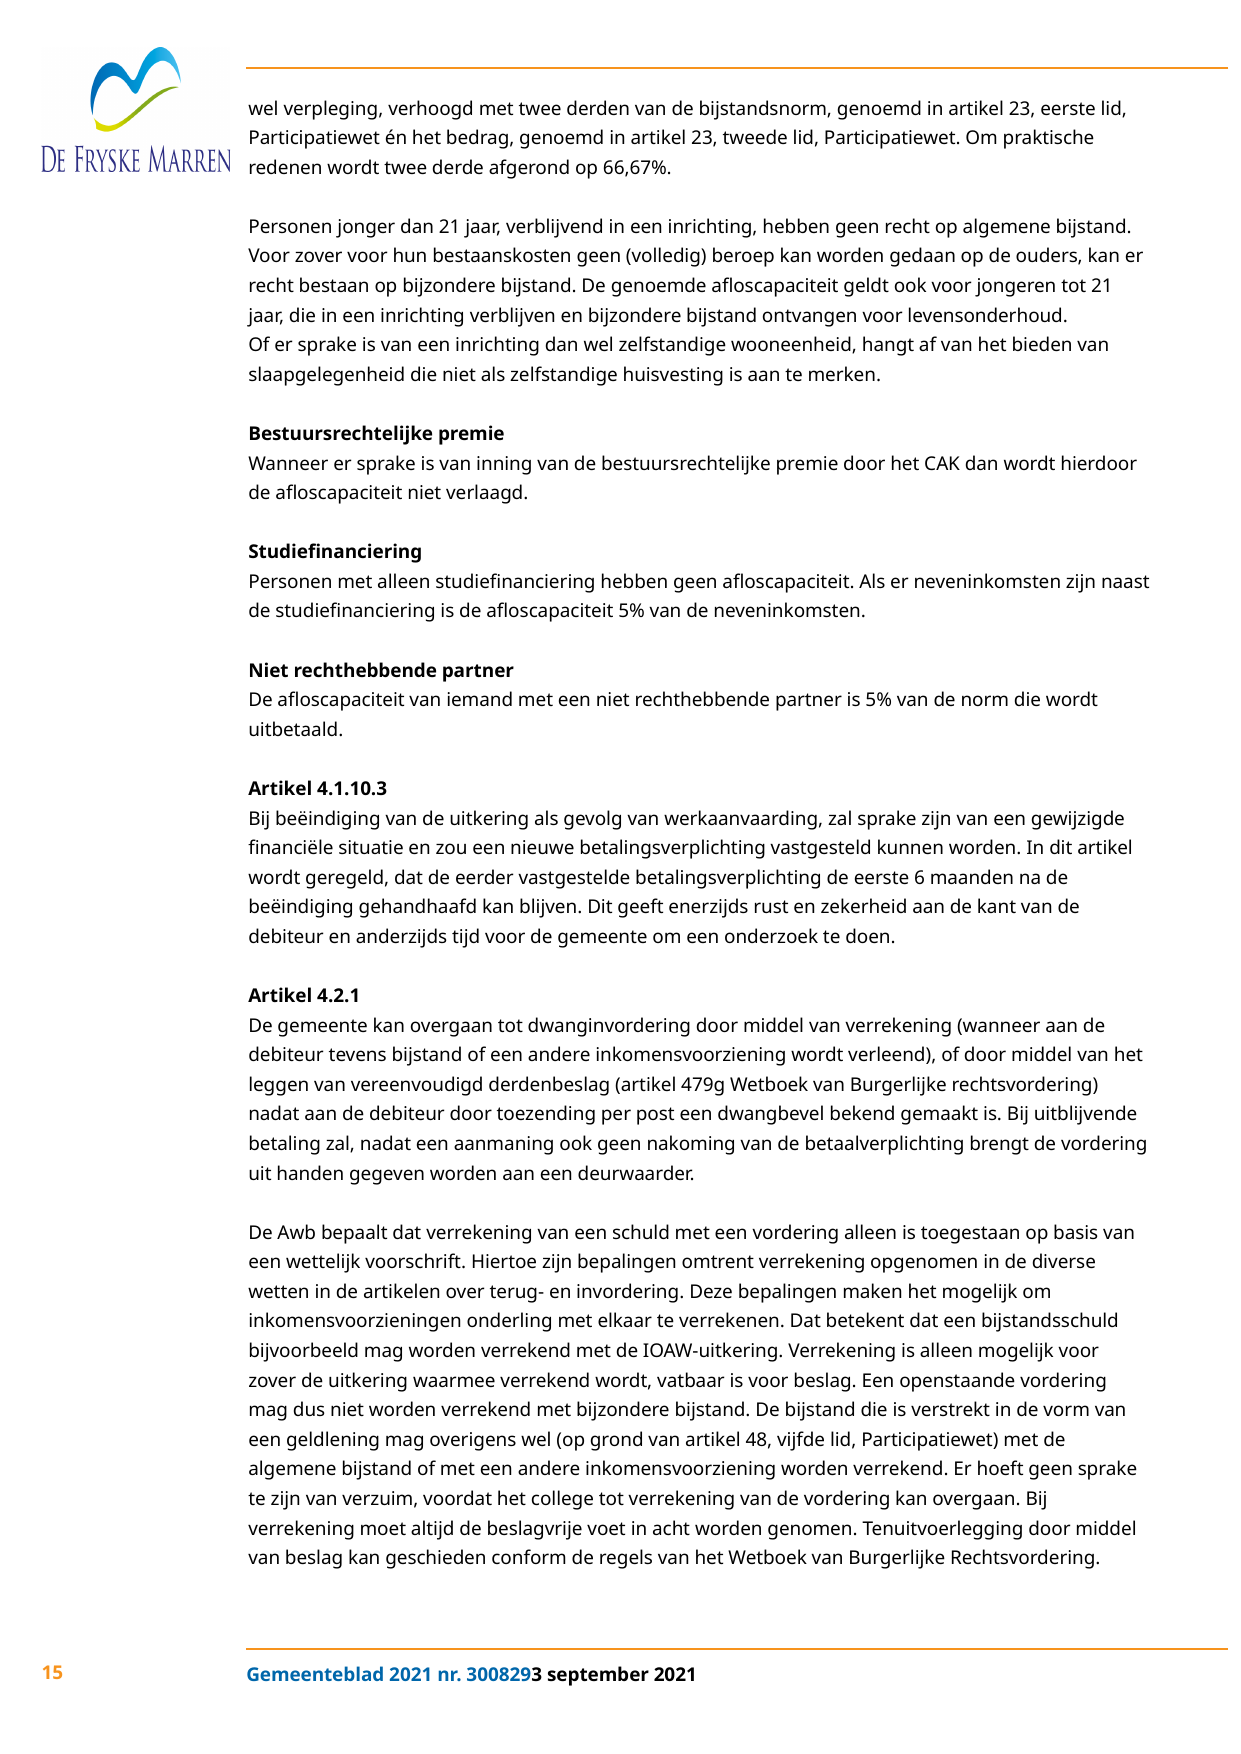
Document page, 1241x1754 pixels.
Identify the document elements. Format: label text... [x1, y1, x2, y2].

text Artikel 4.1.10.3 [248, 775, 1152, 801]
text Artikel 4.2.1 [248, 982, 1152, 1008]
text De Awb bepaalt dat verrekening van een schuld met een vordering alleen is toegestaan op basis van een wettelijk voorschrift. Hiertoe zijn bepalingen omtrent verrekening opgenomen in de diverse wetten in de artikelen over terug- en invordering. Deze bepalingen maken het mogelijk om inkomensvoorzieningen onderling met elkaar te verrekenen. Dat betekent dat een bijstandsschuld bijvoorbeeld mag worden verrekend met de IOAW-uitkering. Verrekening is alleen mogelijk voor zover de uitkering waarmee verrekend wordt, vatbaar is voor beslag. Een openstaande vordering mag dus niet worden verrekend met bijzondere bijstand. De bijstand die is verstrekt in de vorm van een geldlening mag overigens wel (op grond van artikel 48, vijfde lid, Participatiewet) met de algemene bijstand of met een andere inkomensvoorziening worden verrekend. Er hoeft geen sprake te zijn van verzuim, voordat het college tot verrekening van de vordering kan overgaan. Bij verrekening moet altijd de beslagvrije voet in acht worden genomen. Tenuitvoerlegging door middel van beslag kan geschieden conform de regels van het Wetboek van Burgerlijke Rechtsvordering. [248, 1219, 1152, 1570]
text Personen met alleen studiefinanciering hebben geen afloscapaciteit. Als er neveninkomsten zijn naast de studiefinanciering is de afloscapaciteit 5% van de neveninkomsten. [248, 568, 1152, 623]
text Wanneer er sprake is van inning van de bestuursrechtelijke premie door het CAK dan wordt hierdoor de afloscapaciteit niet verlaagd. [248, 450, 1152, 505]
text Niet rechthebbende partner [248, 657, 1152, 683]
text Bestuursrechtelijke premie [248, 420, 1152, 446]
text De gemeente kan overgaan tot dwanginvordering door middel van verrekening (wanneer aan de debiteur tevens bijstand of een andere inkomensvoorziening wordt verleend), of door middel van het leggen van vereenvoudigd derdenbeslag (artikel 479g Wetboek van Burgerlijke rechtsvordering) nadat aan de debiteur door toezending per post een dwangbevel bekend gemaakt is. Bij uitblijvende betaling zal, nadat een aanmaning ook geen nakoming van de betaalverplichting brengt de vordering uit handen gegeven worden aan een deurwaarder. [248, 1012, 1152, 1186]
text Personen jonger dan 21 jaar, verblijvend in een inrichting, hebben geen recht op algemene bijstand. Voor zover voor hun bestaanskosten geen (volledig) beroep kan worden gedaan op de ouders, kan er recht bestaan op bijzondere bijstand. De genoemde afloscapaciteit geldt ook voor jongeren tot 21 jaar, die in een inrichting verblijven en bijzondere bijstand ontvangen voor levensonderhoud. [248, 213, 1152, 328]
text De afloscapaciteit van iemand met een niet rechthebbende partner is 5% van de norm die wordt uitbetaald. [248, 686, 1152, 742]
text Studiefinanciering [248, 538, 1152, 564]
picture [41, 47, 231, 172]
text Of er sprake is van een inrichting dan wel zelfstandige wooneenheid, hangt af van het bieden van slaapgelegenheid die niet als zelfstandige huisvesting is aan te merken. [248, 331, 1152, 387]
text wel verpleging, verhoogd met twee derden van de bijstandsnorm, genoemd in artikel 23, eerste lid, Participatiewet én het bedrag, genoemd in artikel 23, tweede lid, Participatiewet. Om praktische redenen wordt twee derde afgerond op 66,67%. [248, 95, 1152, 180]
text Bij beëindiging van de uitkering als gevolg van werkaanvaarding, zal sprake zijn van een gewijzigde financiële situatie en zou een nieuwe betalingsverplichting vastgesteld kunnen worden. In dit artikel wordt geregeld, dat de eerder vastgestelde betalingsverplichting de eerste 6 maanden na de beëindiging gehandhaafd kan blijven. Dit geeft enerzijds rust en zekerheid aan de kant van de debiteur en anderzijds tijd voor de gemeente om een onderzoek te doen. [248, 805, 1152, 949]
